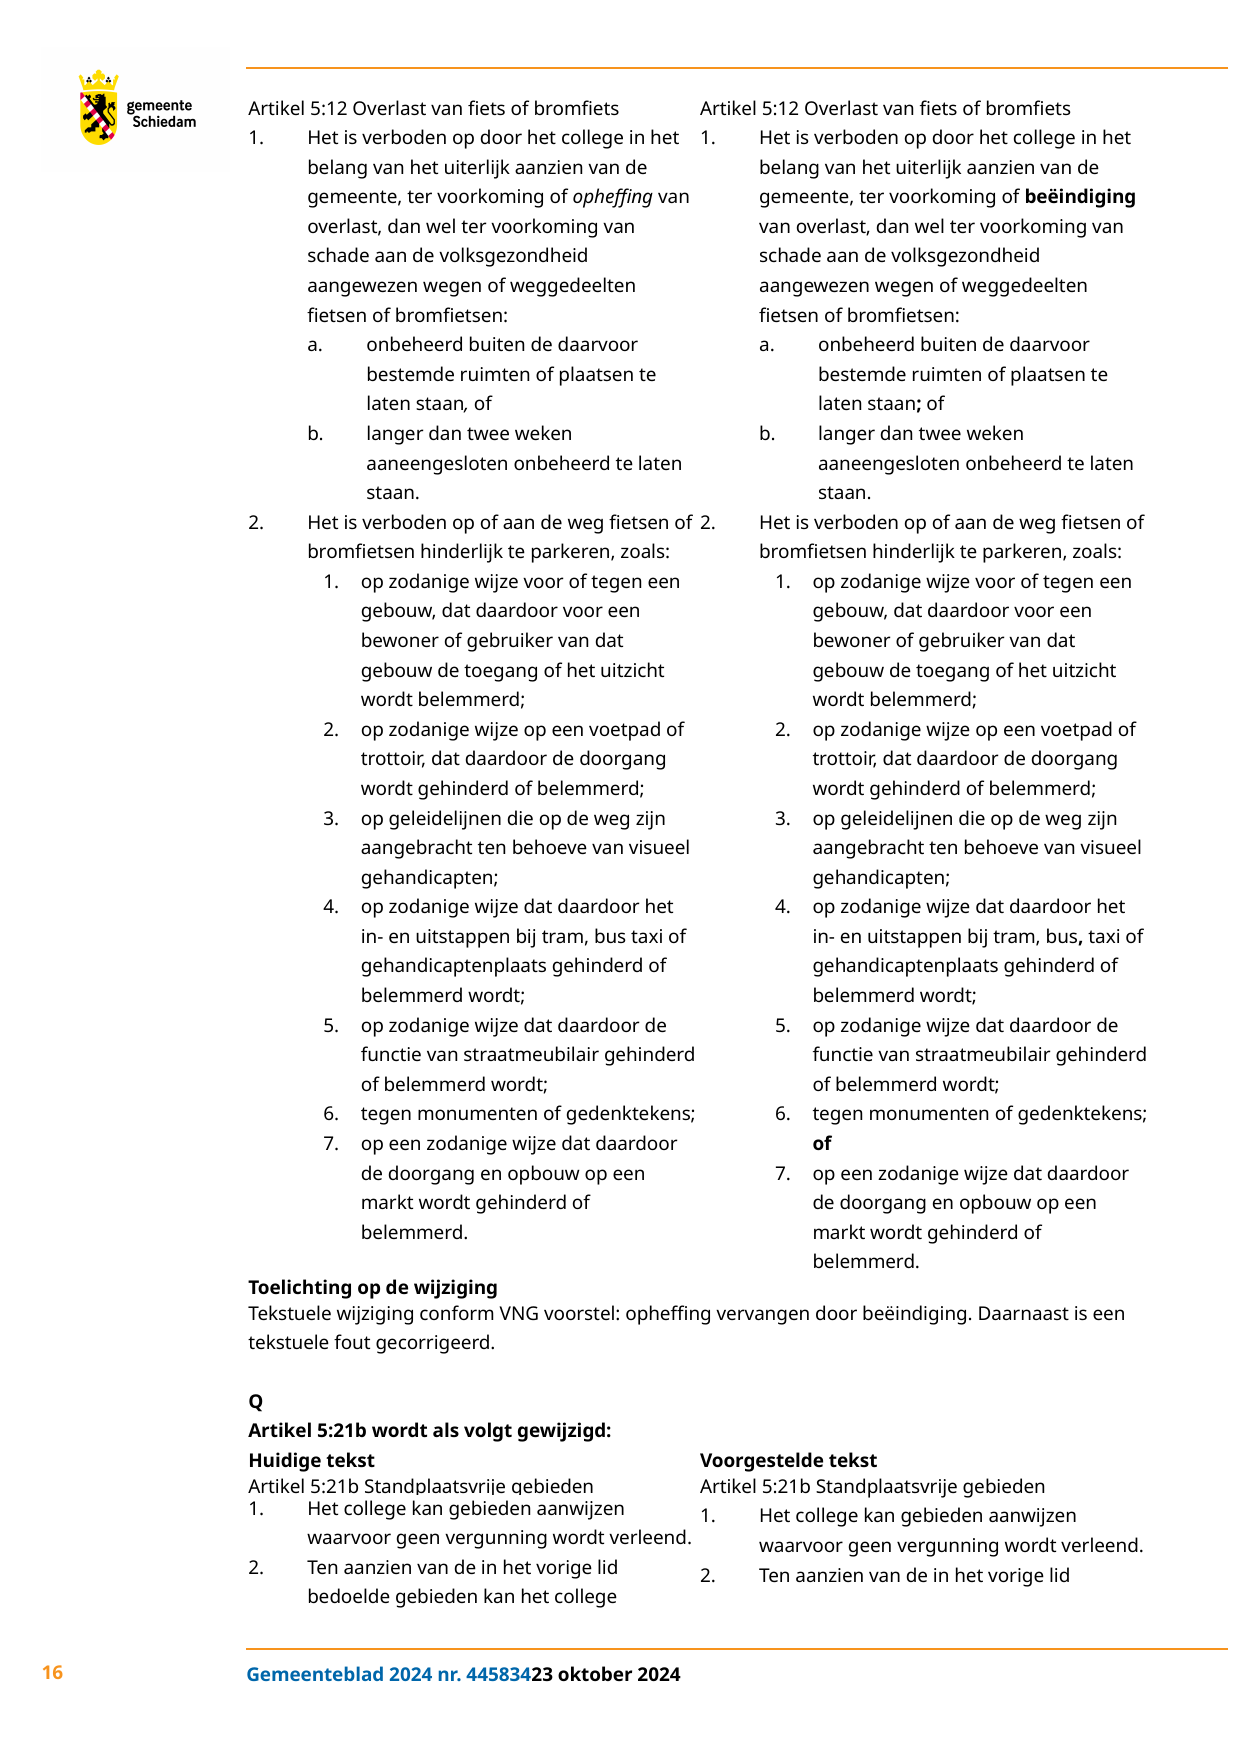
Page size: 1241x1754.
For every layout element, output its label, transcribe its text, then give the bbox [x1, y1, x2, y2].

text Artikel 5:21b wordt als volgt gewijzigd: [248, 1418, 1152, 1443]
table_cell Artikel 5:12 Overlast van fiets of bromfiets Het is verboden op door het college in het belang van het uiterlijk aanzien van de gemeente, ter voorkoming of beëindiging van overlast, dan wel ter voorkoming van schade aan de volksgezondheid aangewezen wegen of weggedeelten fietsen of bromfietsen: onbeheerd buiten de daarvoor bestemde ruimten of plaatsen te laten staan; of langer dan twee weken aaneengesloten onbeheerd te laten staan. Het is verboden op of aan de weg fietsen of bromfietsen hinderlijk te parkeren, zoals: op zodanige wijze voor of tegen een gebouw, dat daardoor voor een bewoner of gebruiker van dat gebouw de toegang of het uitzicht wordt belemmerd; op zodanige wijze op een voetpad of trottoir, dat daardoor de doorgang wordt gehinderd of belemmerd; op geleidelijnen die op de weg zijn aangebracht ten behoeve van visueel gehandicapten; op zodanige wijze dat daardoor het in- en uitstappen bij tram, bus, taxi of gehandicaptenplaats gehinderd of belemmerd wordt; op zodanige wijze dat daardoor de functie van straatmeubilair gehinderd of belemmerd wordt; tegen monumenten of gedenktekens; of op een zodanige wijze dat daardoor de doorgang en opbouw op een markt wordt gehinderd of belemmerd. [700, 95, 1152, 1274]
text Q [248, 1388, 1152, 1414]
table_cell Toelichting op de wijziging [248, 1274, 1152, 1300]
table_cell Artikel 5:21b Standplaatsvrije gebieden Het college kan gebieden aanwijzen waarvoor geen vergunning wordt verleend. Ten aanzien van de in het vorige lid [700, 1473, 1152, 1609]
picture [41, 47, 231, 172]
table_header Voorgestelde tekst [700, 1448, 1152, 1473]
table_cell Artikel 5:12 Overlast van fiets of bromfiets Het is verboden op door het college in het belang van het uiterlijk aanzien van de gemeente, ter voorkoming of opheffing van overlast, dan wel ter voorkoming van schade aan de volksgezondheid aangewezen wegen of weggedeelten fietsen of bromfietsen: onbeheerd buiten de daarvoor bestemde ruimten of plaatsen te laten staan, of langer dan twee weken aaneengesloten onbeheerd te laten staan. Het is verboden op of aan de weg fietsen of bromfietsen hinderlijk te parkeren, zoals: op zodanige wijze voor of tegen een gebouw, dat daardoor voor een bewoner of gebruiker van dat gebouw de toegang of het uitzicht wordt belemmerd; op zodanige wijze op een voetpad of trottoir, dat daardoor de doorgang wordt gehinderd of belemmerd; op geleidelijnen die op de weg zijn aangebracht ten behoeve van visueel gehandicapten; op zodanige wijze dat daardoor het in- en uitstappen bij tram, bus taxi of gehandicaptenplaats gehinderd of belemmerd wordt; op zodanige wijze dat daardoor de functie van straatmeubilair gehinderd of belemmerd wordt; tegen monumenten of gedenktekens; op een zodanige wijze dat daardoor de doorgang en opbouw op een markt wordt gehinderd of belemmerd. [248, 95, 700, 1274]
table_cell Tekstuele wijziging conform VNG voorstel: opheffing vervangen door beëindiging. Daarnaast is een tekstuele fout gecorrigeerd. [248, 1300, 1152, 1355]
table_header Huidige tekst [248, 1448, 700, 1473]
table_cell Artikel 5:21b Standplaatsvrije gebieden Het college kan gebieden aanwijzen waarvoor geen vergunning wordt verleend. Ten aanzien van de in het vorige lid bedoelde gebieden kan het college [248, 1473, 700, 1609]
